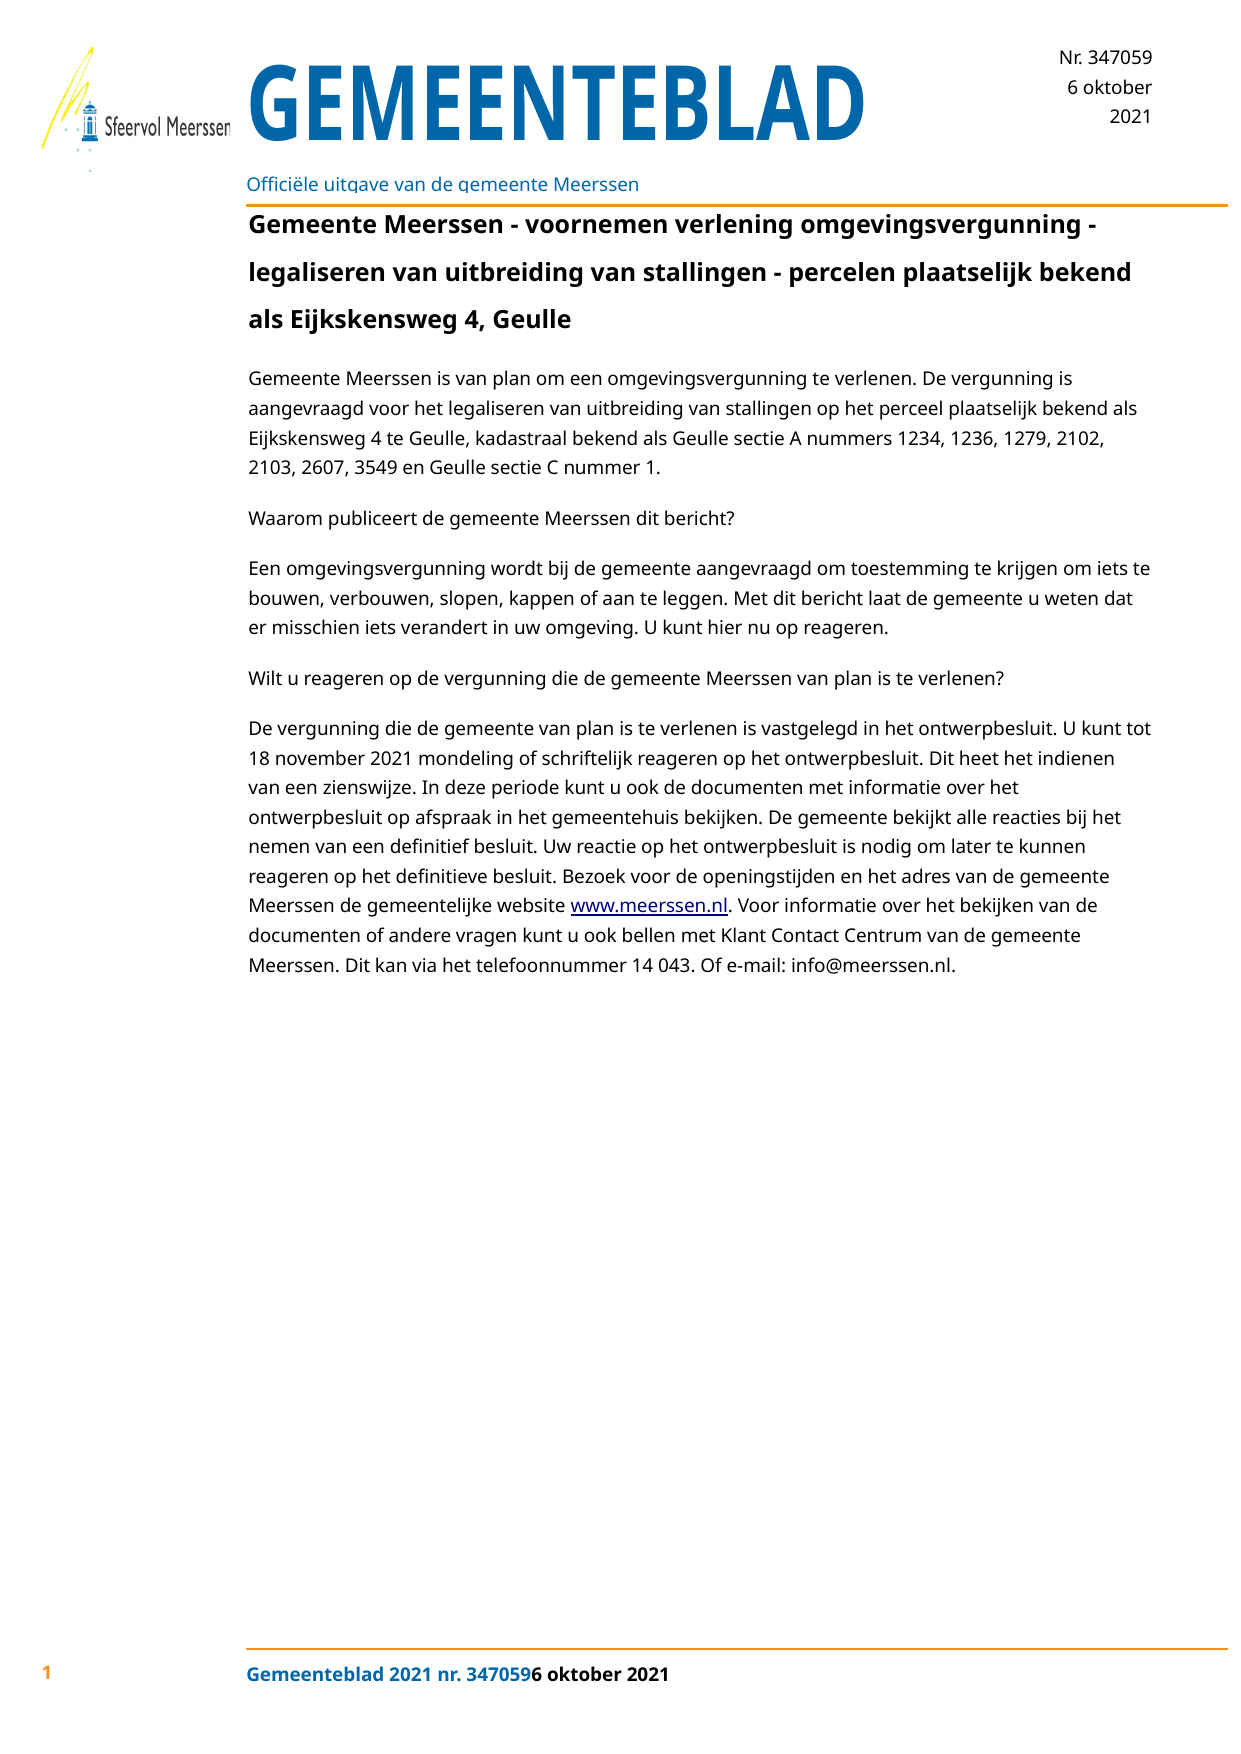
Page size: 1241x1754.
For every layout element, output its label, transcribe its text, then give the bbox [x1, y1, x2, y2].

text Gemeente Meerssen is van plan om een omgevingsvergunning te verlenen. De vergunning is aangevraagd voor het legaliseren van uitbreiding van stallingen op het perceel plaatselijk bekend als Eijkskensweg 4 te Geulle, kadastraal bekend als Geulle sectie A nummers 1234, 1236, 1279, 2102, 2103, 2607, 3549 en Geulle sectie C nummer 1. [248, 366, 1152, 480]
text Gemeente Meerssen - voornemen verlening omgevingsvergunning - legaliseren van uitbreiding van stallingen - percelen plaatselijk bekend als Eijkskensweg 4, Geulle [248, 207, 1152, 336]
picture [41, 47, 231, 172]
text De vergunning die de gemeente van plan is te verlenen is vastgelegd in het ontwerpbesluit. U kunt tot 18 november 2021 mondeling of schriftelijk reageren op het ontwerpbesluit. Dit heet het indienen van een zienswijze. In deze periode kunt u ook de documenten met informatie over het ontwerpbesluit op afspraak in het gemeentehuis bekijken. De gemeente bekijkt alle reacties bij het nemen van een definitief besluit. Uw reactie op het ontwerpbesluit is nodig om later te kunnen reageren op het definitieve besluit. Bezoek voor de openingstijden en het adres van de gemeente Meerssen de gemeentelijke website www.meerssen.nl. Voor informatie over het bekijken van de documenten of andere vragen kunt u ook bellen met Klant Contact Centrum van de gemeente Meerssen. Dit kan via het telefoonnummer 14 043. Of e-mail: info@meerssen.nl. [248, 715, 1152, 977]
text Een omgevingsvergunning wordt bij de gemeente aangevraagd om toestemming te krijgen om iets te bouwen, verbouwen, slopen, kappen of aan te leggen. Met dit bericht laat de gemeente u weten dat er misschien iets verandert in uw omgeving. U kunt hier nu op reageren. [248, 555, 1152, 640]
text Waarom publiceert de gemeente Meerssen dit bericht? [248, 505, 1152, 530]
text Wilt u reageren op de vergunning die de gemeente Meerssen van plan is te verlenen? [248, 665, 1152, 690]
